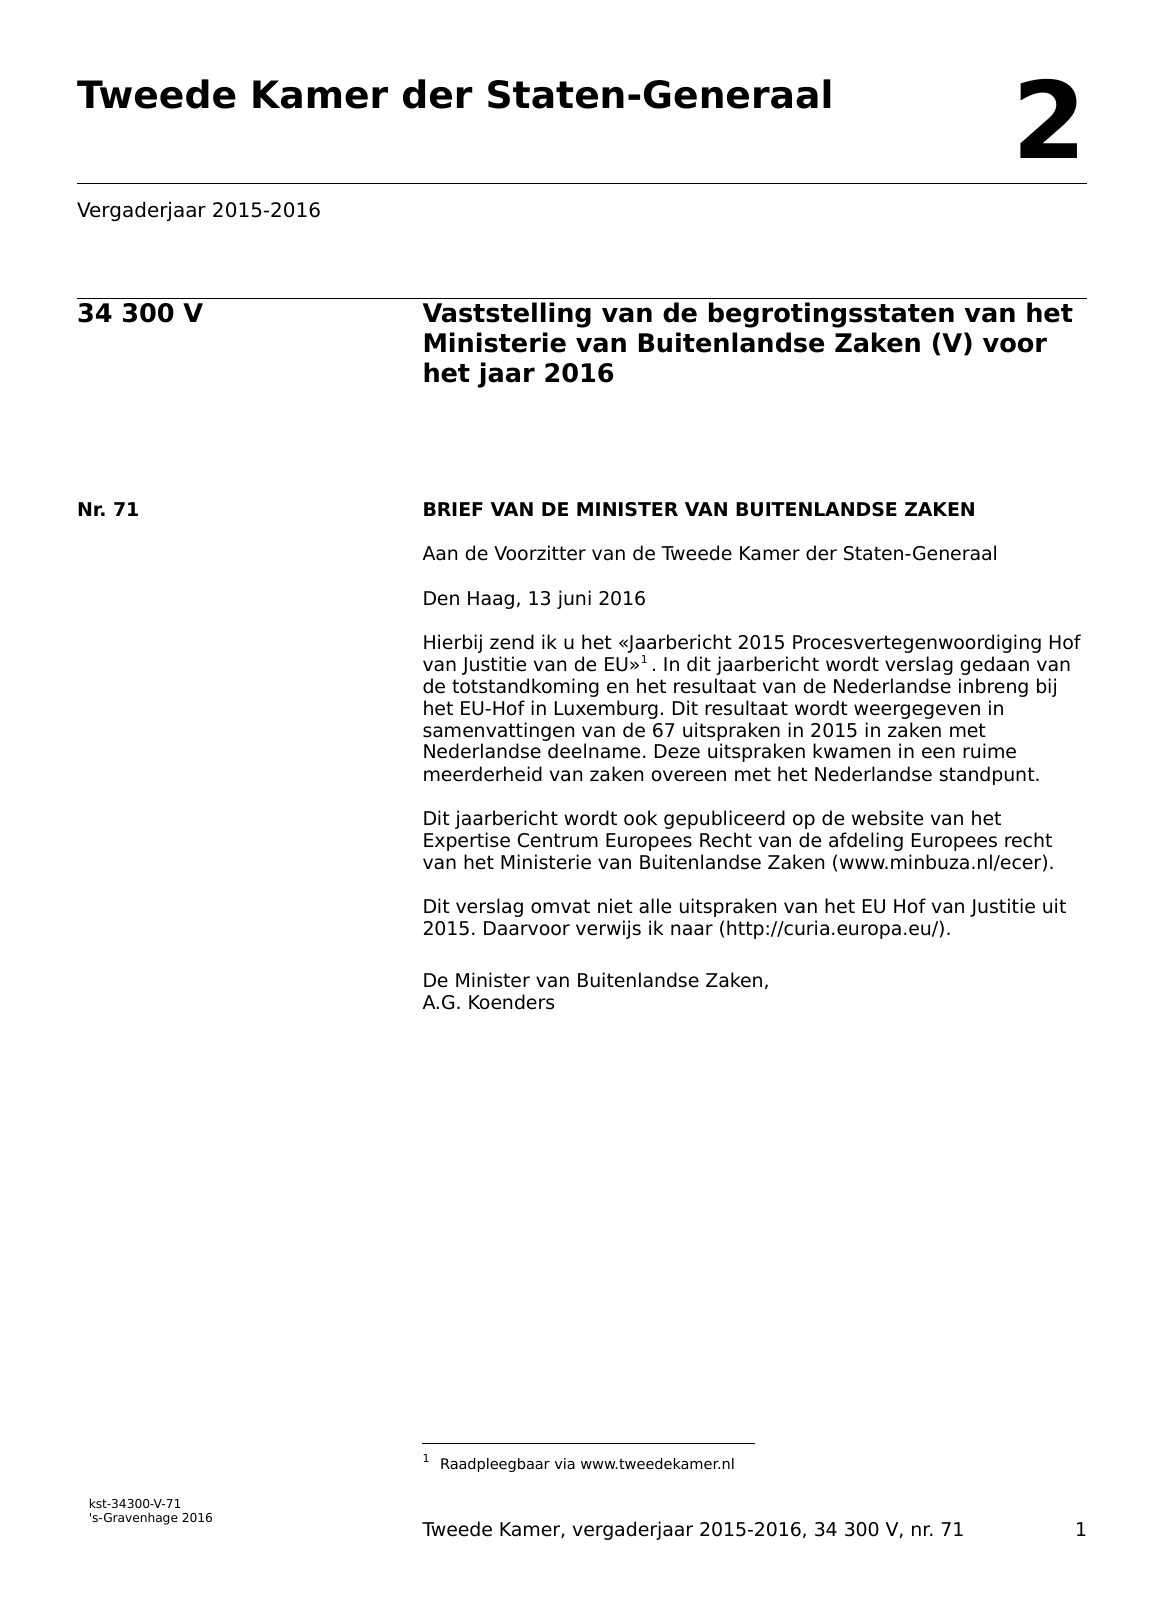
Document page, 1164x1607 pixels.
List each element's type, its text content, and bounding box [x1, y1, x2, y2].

text Hierbij zend ik u het «Jaarbericht 2015 Procesvertegenwoordiging Hof van Justitie van de EU». In dit jaarbericht wordt verslag gedaan van de totstandkoming en het resultaat van de Nederlandse inbreng bij het EU-Hof in Luxemburg. Dit resultaat wordt weergegeven in samenvattingen van de 67 uitspraken in 2015 in zaken met Nederlandse deelname. Deze uitspraken kwamen in een ruime meerderheid van zaken overeen met het Nederlandse standpunt. [422, 632, 1087, 785]
text Den Haag, 13 juni 2016 [422, 587, 1087, 609]
table_header Tweede Kamer der Staten-Generaal [77, 59, 886, 183]
text kst-34300-V-71 [88, 1497, 323, 1511]
text 's-Gravenhage 2016 [88, 1511, 323, 1525]
table_header 2 [886, 59, 1087, 183]
text Dit jaarbericht wordt ook gepubliceerd op de website van het Expertise Centrum Europees Recht van de afdeling Europees recht van het Ministerie van Buitenlandse Zaken (www.minbuza.nl/ecer). [422, 808, 1087, 873]
subtitle 34 300 V Vaststelling van de begrotingsstaten van het Ministerie van Buitenlandse Zaken (V) voor het jaar 2016 [77, 299, 1087, 388]
table_cell Vergaderjaar 2015-2016 [77, 184, 1087, 298]
text Aan de Voorzitter van de Tweede Kamer der Staten-Generaal [422, 543, 1087, 565]
subtitle Nr. 71 BRIEF VAN DE MINISTER VAN BUITENLANDSE ZAKEN [77, 499, 1087, 521]
text De Minister van Buitenlandse Zaken, A.G. Koenders [422, 970, 1087, 1014]
text Raadpleegbaar via www.tweedekamer.nl [422, 1452, 1087, 1474]
text Dit verslag omvat niet alle uitspraken van het EU Hof van Justitie uit 2015. Daarvoor verwijs ik naar (http://curia.europa.eu/). [422, 896, 1087, 940]
